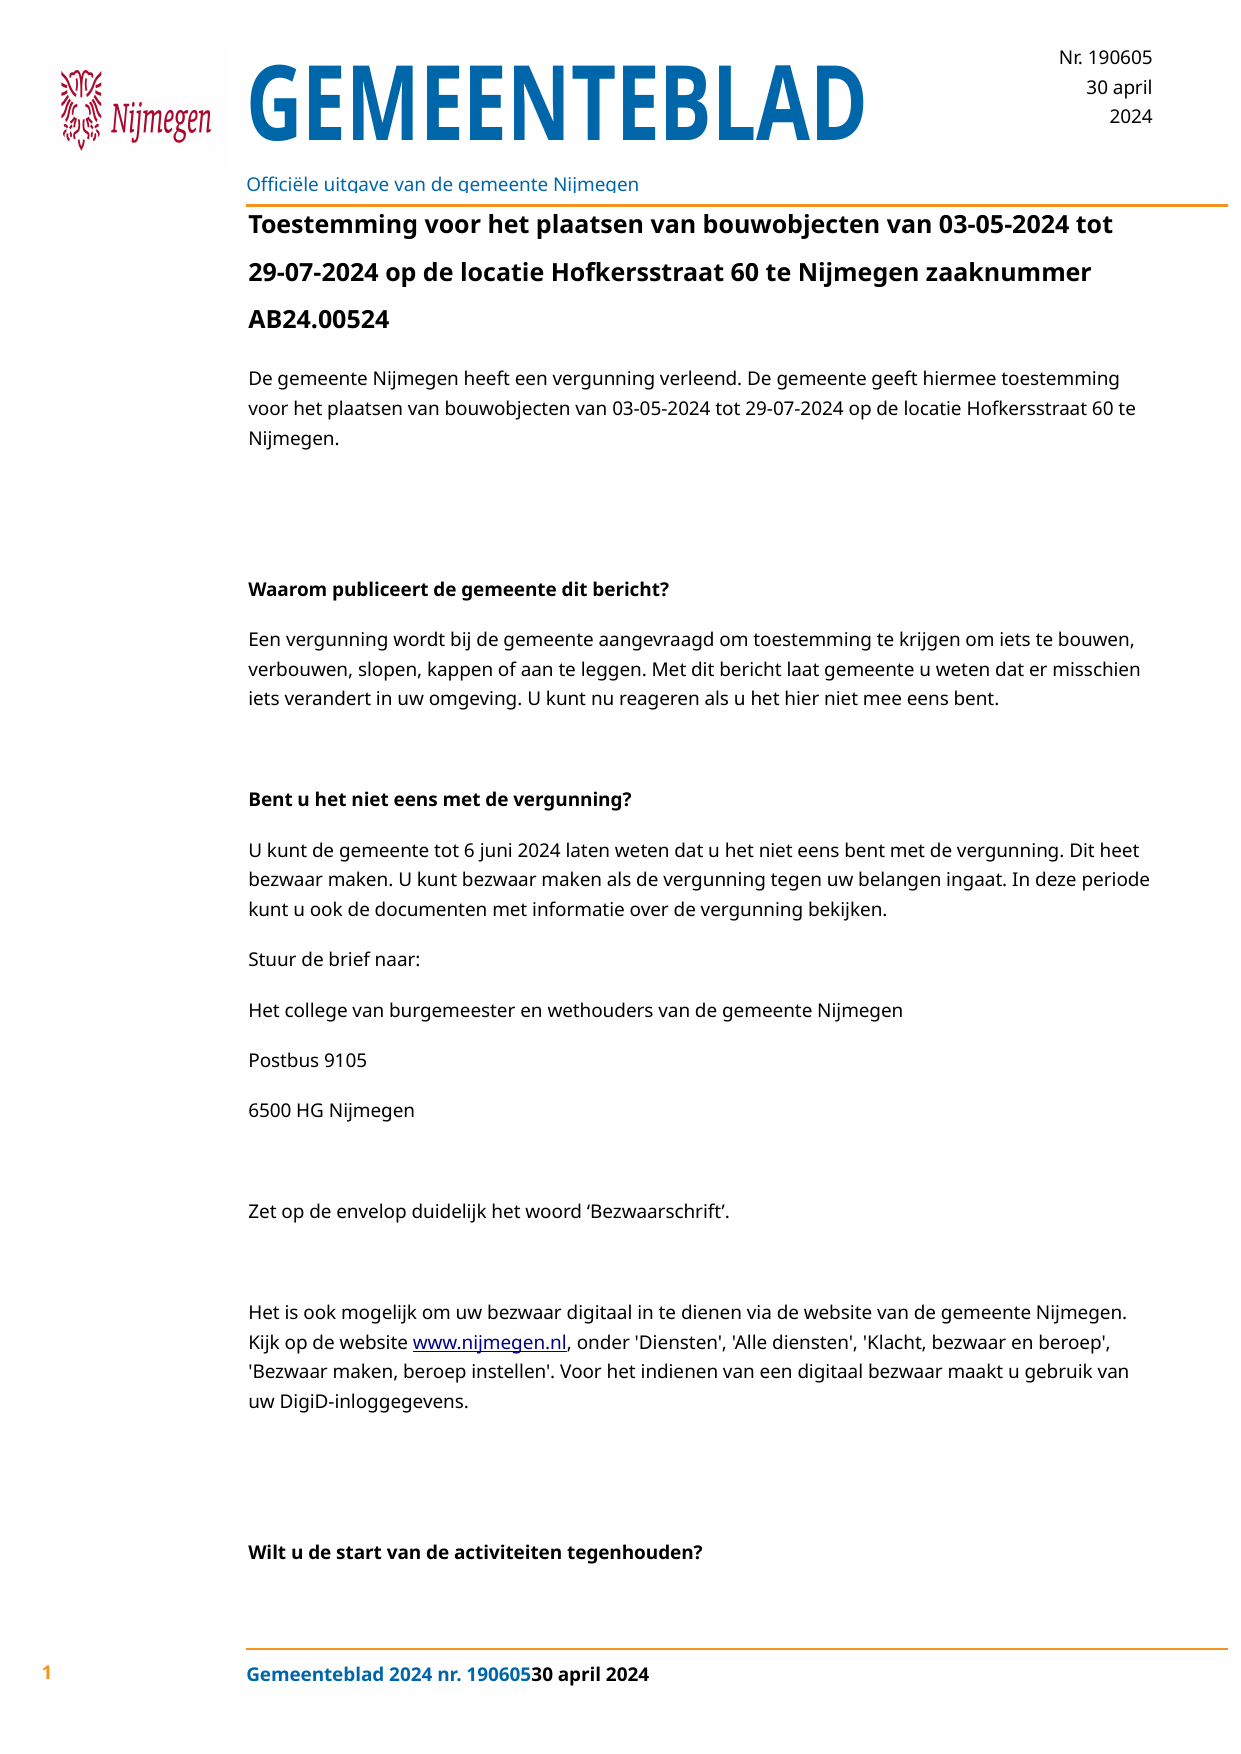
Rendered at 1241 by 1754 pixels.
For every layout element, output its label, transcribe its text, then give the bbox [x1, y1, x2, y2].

text Het college van burgemeester en wethouders van de gemeente Nijmegen [248, 997, 1152, 1022]
text 6500 HG Nijmegen [248, 1098, 1152, 1123]
text Een vergunning wordt bij de gemeente aangevraagd om toestemming te krijgen om iets te bouwen, verbouwen, slopen, kappen of aan te leggen. Met dit bericht laat gemeente u weten dat er misschien iets verandert in uw omgeving. U kunt nu reageren als u het hier niet mee eens bent. [248, 626, 1152, 711]
text Wilt u de start van de activiteiten tegenhouden? [248, 1539, 1152, 1565]
text Stuur de brief naar: [248, 946, 1152, 972]
text Bent u het niet eens met de vergunning? [248, 786, 1152, 812]
text Toestemming voor het plaatsen van bouwobjecten van 03-05-2024 tot 29-07-2024 op de locatie Hofkersstraat 60 te Nijmegen zaaknummer AB24.00524 [248, 207, 1152, 336]
text U kunt de gemeente tot 6 juni 2024 laten weten dat u het niet eens bent met de vergunning. Dit heet bezwaar maken. U kunt bezwaar maken als de vergunning tegen uw belangen ingaat. In deze periode kunt u ook de documenten met informatie over de vergunning bekijken. [248, 837, 1152, 922]
text Waarom publiceert de gemeente dit bericht? [248, 576, 1152, 602]
text Postbus 9105 [248, 1047, 1152, 1073]
picture [41, 47, 231, 172]
text Zet op de envelop duidelijk het woord ‘Bezwaarschrift’. [248, 1198, 1152, 1224]
text Het is ook mogelijk om uw bezwaar digitaal in te dienen via de website van de gemeente Nijmegen. Kijk op de website www.nijmegen.nl, onder 'Diensten', 'Alle diensten', 'Klacht, bezwaar en beroep', 'Bezwaar maken, beroep instellen'. Voor het indienen van een digitaal bezwaar maakt u gebruik van uw DigiD-inloggegevens. [248, 1299, 1152, 1414]
text De gemeente Nijmegen heeft een vergunning verleend. De gemeente geeft hiermee toestemming voor het plaatsen van bouwobjecten van 03-05-2024 tot 29-07-2024 op de locatie Hofkersstraat 60 te Nijmegen. [248, 366, 1152, 450]
